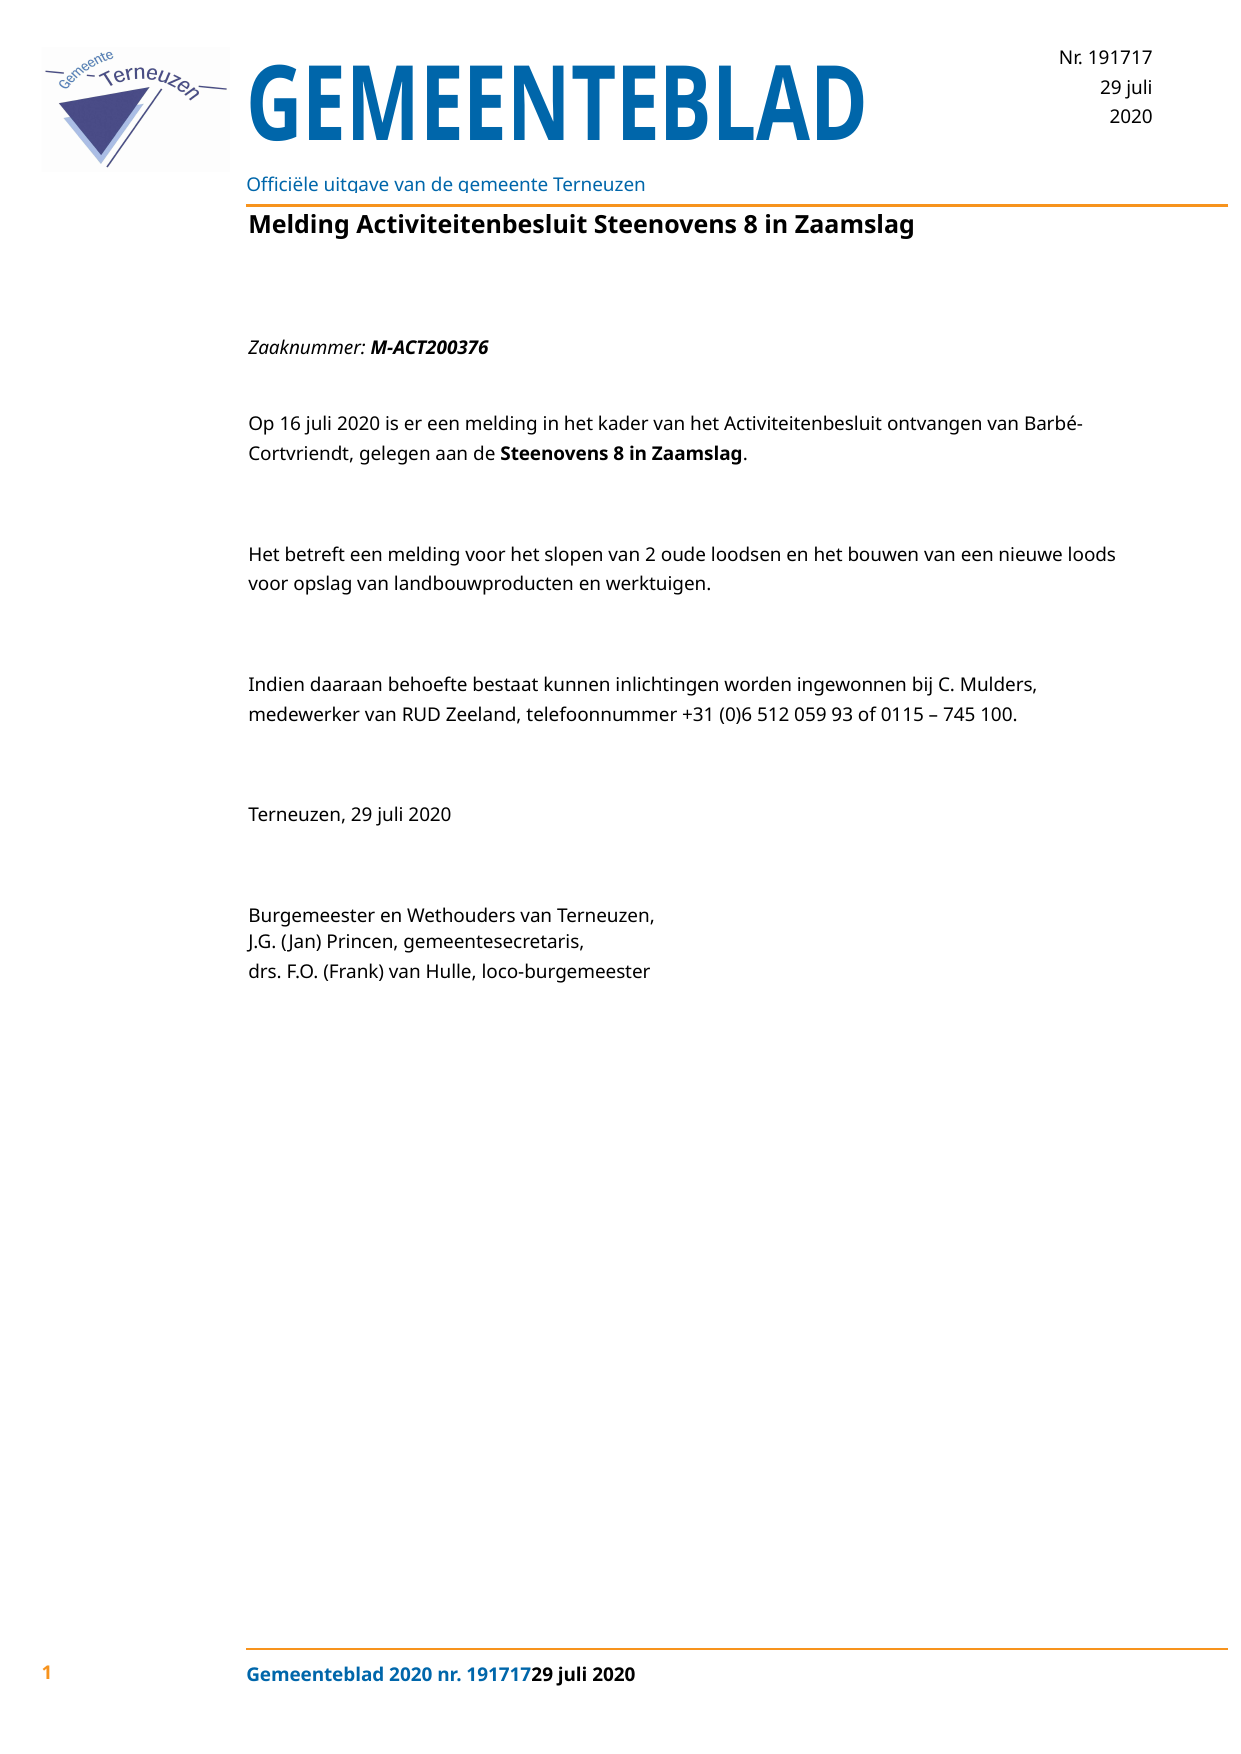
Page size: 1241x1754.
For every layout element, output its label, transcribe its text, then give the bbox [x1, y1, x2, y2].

table_cell [248, 1069, 1152, 1094]
table_cell [248, 1043, 700, 1068]
table_header Burgemeester en Wethouders van Terneuzen, [248, 903, 1152, 928]
table_cell J.G. (Jan) Princen, gemeentesecretaris, drs. F.O. (Frank) van Hulle, loco-burgemeester [248, 928, 700, 1043]
text Terneuzen, 29 juli 2020 [248, 802, 1152, 827]
picture [41, 47, 231, 172]
text Indien daaraan behoefte bestaat kunnen inlichtingen worden ingewonnen bij C. Mulders, medewerker van RUD Zeeland, telefoonnummer +31 (0)6 512 059 93 of 0115 – 745 100. [248, 671, 1152, 727]
text Het betreft een melding voor het slopen van 2 oude loodsen en het bouwen van een nieuwe loods voor opslag van landbouwproducten en werktuigen. [248, 541, 1152, 596]
table_cell [248, 1094, 700, 1120]
table_cell [700, 1094, 1152, 1120]
text Zaaknummer: M-ACT200376 [248, 334, 1152, 360]
table_cell [700, 1043, 1152, 1068]
text Melding Activiteitenbesluit Steenovens 8 in Zaamslag [248, 207, 1152, 241]
table_cell [700, 928, 1152, 1043]
text Op 16 juli 2020 is er een melding in het kader van het Activiteitenbesluit ontvangen van Barbé-Cortvriendt, gelegen aan de Steenovens 8 in Zaamslag. [248, 410, 1152, 466]
